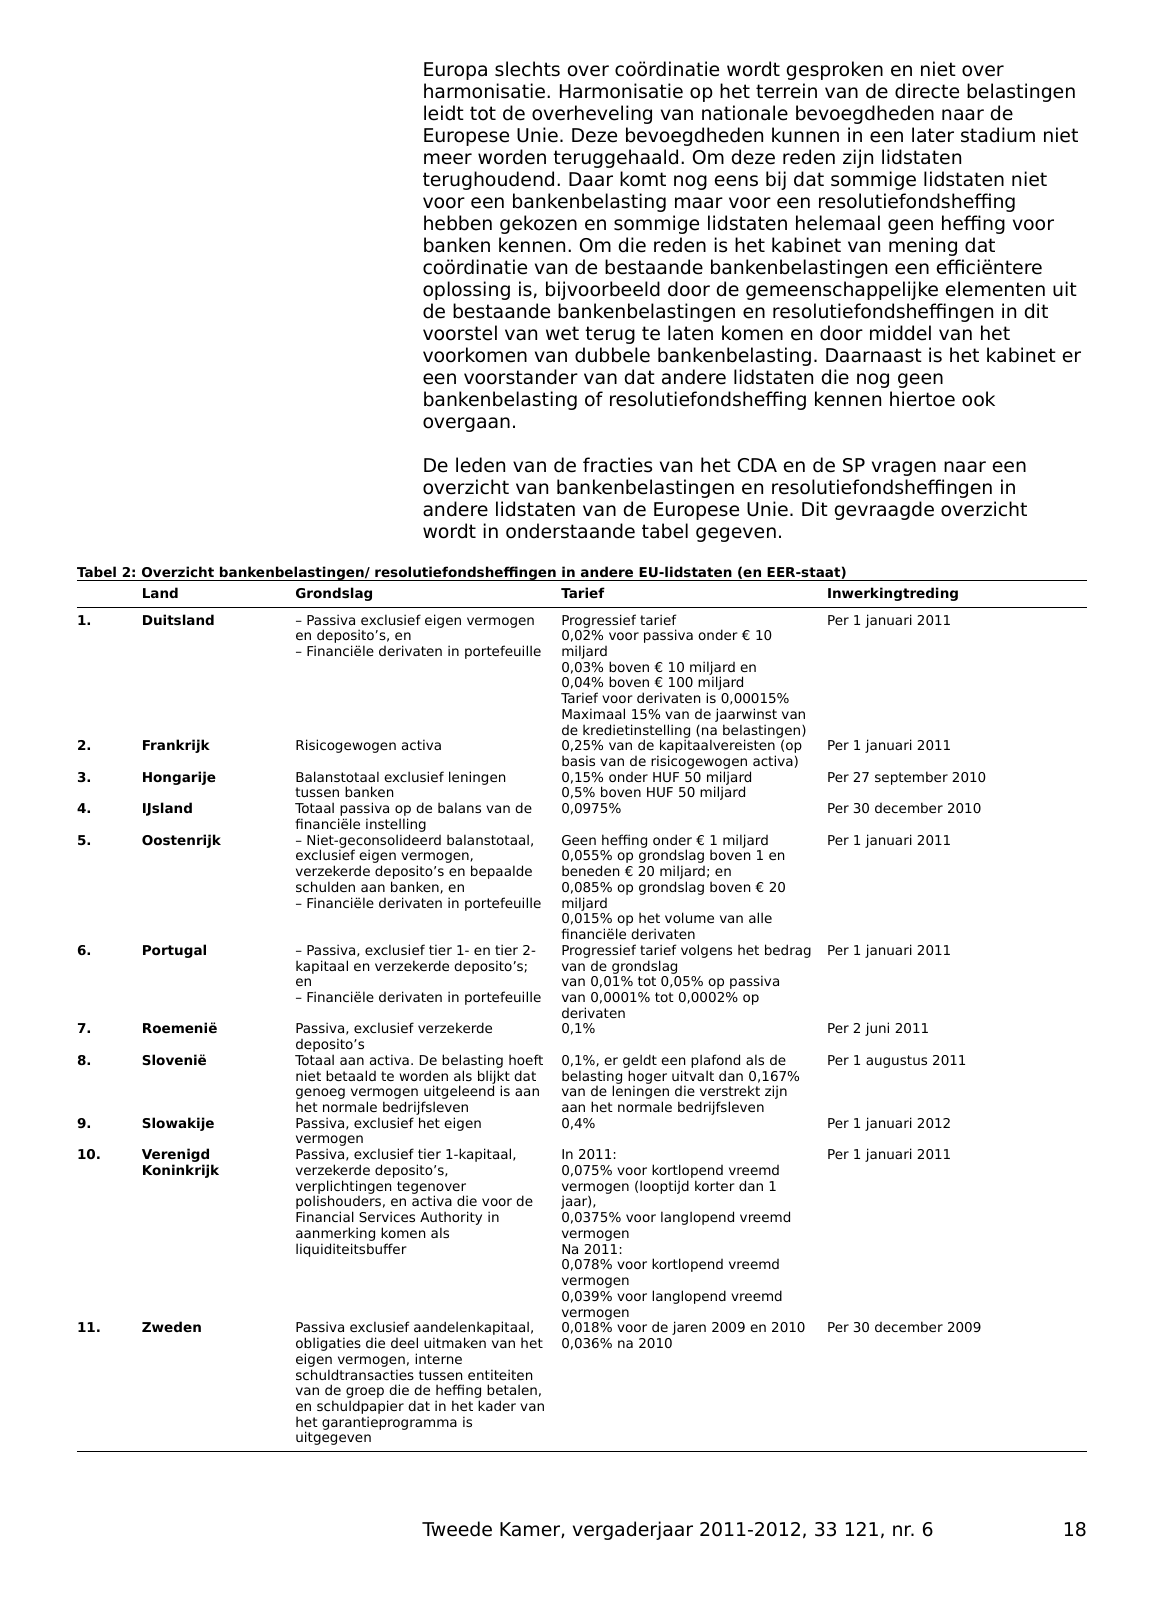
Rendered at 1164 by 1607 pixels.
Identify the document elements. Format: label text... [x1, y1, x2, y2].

table_cell Roemenië [136, 1021, 289, 1053]
table_cell 0,25% van de kapitaalvereisten (op basis van de risicogewogen activa) [555, 738, 821, 769]
table_cell Frankrijk [136, 738, 289, 769]
table_cell Land [136, 581, 289, 607]
table_cell 11. [77, 1320, 136, 1451]
table_cell 6. [77, 943, 136, 1021]
table_cell Per 1 januari 2011 [821, 608, 1087, 738]
table_cell Progressief tarief 0,02% voor passiva onder € 10 miljard 0,03% boven € 10 miljard en 0,04% boven € 100 miljard Tarief voor derivaten is 0,00015% Maximaal 15% van de jaarwinst van de kredietinstelling (na belastingen) [555, 608, 821, 738]
table_cell Per 2 juni 2011 [821, 1021, 1087, 1053]
table_cell Grondslag [289, 581, 555, 607]
table_cell Inwerkingtreding [821, 581, 1087, 607]
table_cell Passiva, exclusief verzekerde deposito’s [289, 1021, 555, 1053]
table_cell 0,4% [555, 1116, 821, 1147]
table_cell 0,1% [555, 1021, 821, 1053]
table_cell Tarief [555, 581, 821, 607]
table_cell 5. [77, 833, 136, 943]
table_cell Passiva, exclusief het eigen vermogen [289, 1116, 555, 1147]
table_cell – Passiva exclusief eigen vermogen en deposito’s, en – Financiële derivaten in portefeuille [289, 608, 555, 738]
table_cell Per 1 januari 2011 [821, 943, 1087, 1021]
table_cell Totaal aan activa. De belasting hoeft niet betaald te worden als blijkt dat genoeg vermogen uitgeleend is aan het normale bedrijfsleven [289, 1053, 555, 1116]
table_cell Passiva, exclusief tier 1-kapitaal, verzekerde deposito’s, verplichtingen tegenover polishouders, en activa die voor de Financial Services Authority in aanmerking komen als liquiditeitsbuffer [289, 1147, 555, 1320]
table_cell 2. [77, 738, 136, 769]
table_cell Per 1 januari 2011 [821, 833, 1087, 943]
table_cell Oostenrijk [136, 833, 289, 943]
table_cell IJsland [136, 801, 289, 832]
table_cell Per 1 januari 2011 [821, 1147, 1087, 1320]
table_cell Risicogewogen activa [289, 738, 555, 769]
table_cell 1. [77, 608, 136, 738]
table_header Tabel 2: Overzicht bankenbelastingen/ resolutiefondsheffingen in andere EU-lidstaten (en EER-staat) [77, 565, 1087, 580]
table_cell Totaal passiva op de balans van de financiële instelling [289, 801, 555, 832]
table_cell 4. [77, 801, 136, 832]
table_cell Per 27 september 2010 [821, 770, 1087, 801]
table_cell Per 30 december 2010 [821, 801, 1087, 832]
table_cell Passiva exclusief aandelenkapitaal, obligaties die deel uitmaken van het eigen vermogen, interne schuldtransacties tussen entiteiten van de groep die de heffing betalen, en schuldpapier dat in het kader van het garantieprogramma is uitgegeven [289, 1320, 555, 1451]
table_cell 10. [77, 1147, 136, 1320]
table_cell Progressief tarief volgens het bedrag van de grondslag van 0,01% tot 0,05% op passiva van 0,0001% tot 0,0002% op derivaten [555, 943, 821, 1021]
table_cell 0,1%, er geldt een plafond als de belasting hoger uitvalt dan 0,167% van de leningen die verstrekt zijn aan het normale bedrijfsleven [555, 1053, 821, 1116]
table_cell Verenigd Koninkrijk [136, 1147, 289, 1320]
text Europa slechts over coördinatie wordt gesproken en niet over harmonisatie. Harmonisatie op het terrein van de directe belastingen leidt tot de overheveling van nationale bevoegdheden naar de Europese Unie. Deze bevoegdheden kunnen in een later stadium niet meer worden teruggehaald. Om deze reden zijn lidstaten terughoudend. Daar komt nog eens bij dat sommige lidstaten niet voor een bankenbelasting maar voor een resolutiefondsheffing hebben gekozen en sommige lidstaten helemaal geen heffing voor banken kennen. Om die reden is het kabinet van mening dat coördinatie van de bestaande bankenbelastingen een efficiëntere oplossing is, bijvoorbeeld door de gemeenschappelijke elementen uit de bestaande bankenbelastingen en resolutiefondsheffingen in dit voorstel van wet terug te laten komen en door middel van het voorkomen van dubbele bankenbelasting. Daarnaast is het kabinet er een voorstander van dat andere lidstaten die nog geen bankenbelasting of resolutiefondsheffing kennen hiertoe ook overgaan. [422, 59, 1087, 433]
table_cell Hongarije [136, 770, 289, 801]
table_cell 3. [77, 770, 136, 801]
text De leden van de fracties van het CDA en de SP vragen naar een overzicht van bankenbelastingen en resolutiefondsheffingen in andere lidstaten van de Europese Unie. Dit gevraagde overzicht wordt in onderstaande tabel gegeven. [422, 455, 1087, 543]
table_cell Balanstotaal exclusief leningen tussen banken [289, 770, 555, 801]
table_cell Per 1 augustus 2011 [821, 1053, 1087, 1116]
table_cell 7. [77, 1021, 136, 1053]
table_cell Geen heffing onder € 1 miljard 0,055% op grondslag boven 1 en beneden € 20 miljard; en 0,085% op grondslag boven € 20 miljard 0,015% op het volume van alle financiële derivaten [555, 833, 821, 943]
table_cell 8. [77, 1053, 136, 1116]
table_cell – Niet-geconsolideerd balanstotaal, exclusief eigen vermogen, verzekerde deposito’s en bepaalde schulden aan banken, en – Financiële derivaten in portefeuille [289, 833, 555, 943]
table_cell [77, 581, 136, 607]
table_cell Per 30 december 2009 [821, 1320, 1087, 1451]
table_cell – Passiva, exclusief tier 1- en tier 2-kapitaal en verzekerde deposito’s; en – Financiële derivaten in portefeuille [289, 943, 555, 1021]
table_cell Slovenië [136, 1053, 289, 1116]
table_cell In 2011: 0,075% voor kortlopend vreemd vermogen (looptijd korter dan 1 jaar), 0,0375% voor langlopend vreemd vermogen Na 2011: 0,078% voor kortlopend vreemd vermogen 0,039% voor langlopend vreemd vermogen [555, 1147, 821, 1320]
table_cell Slowakije [136, 1116, 289, 1147]
table_cell 0,018% voor de jaren 2009 en 2010 0,036% na 2010 [555, 1320, 821, 1451]
table_cell 9. [77, 1116, 136, 1147]
table_cell Per 1 januari 2011 [821, 738, 1087, 769]
table_cell Zweden [136, 1320, 289, 1451]
table_cell Per 1 januari 2012 [821, 1116, 1087, 1147]
table_cell 0,15% onder HUF 50 miljard 0,5% boven HUF 50 miljard [555, 770, 821, 801]
table_cell 0,0975% [555, 801, 821, 832]
table_cell Portugal [136, 943, 289, 1021]
table_cell Duitsland [136, 608, 289, 738]
